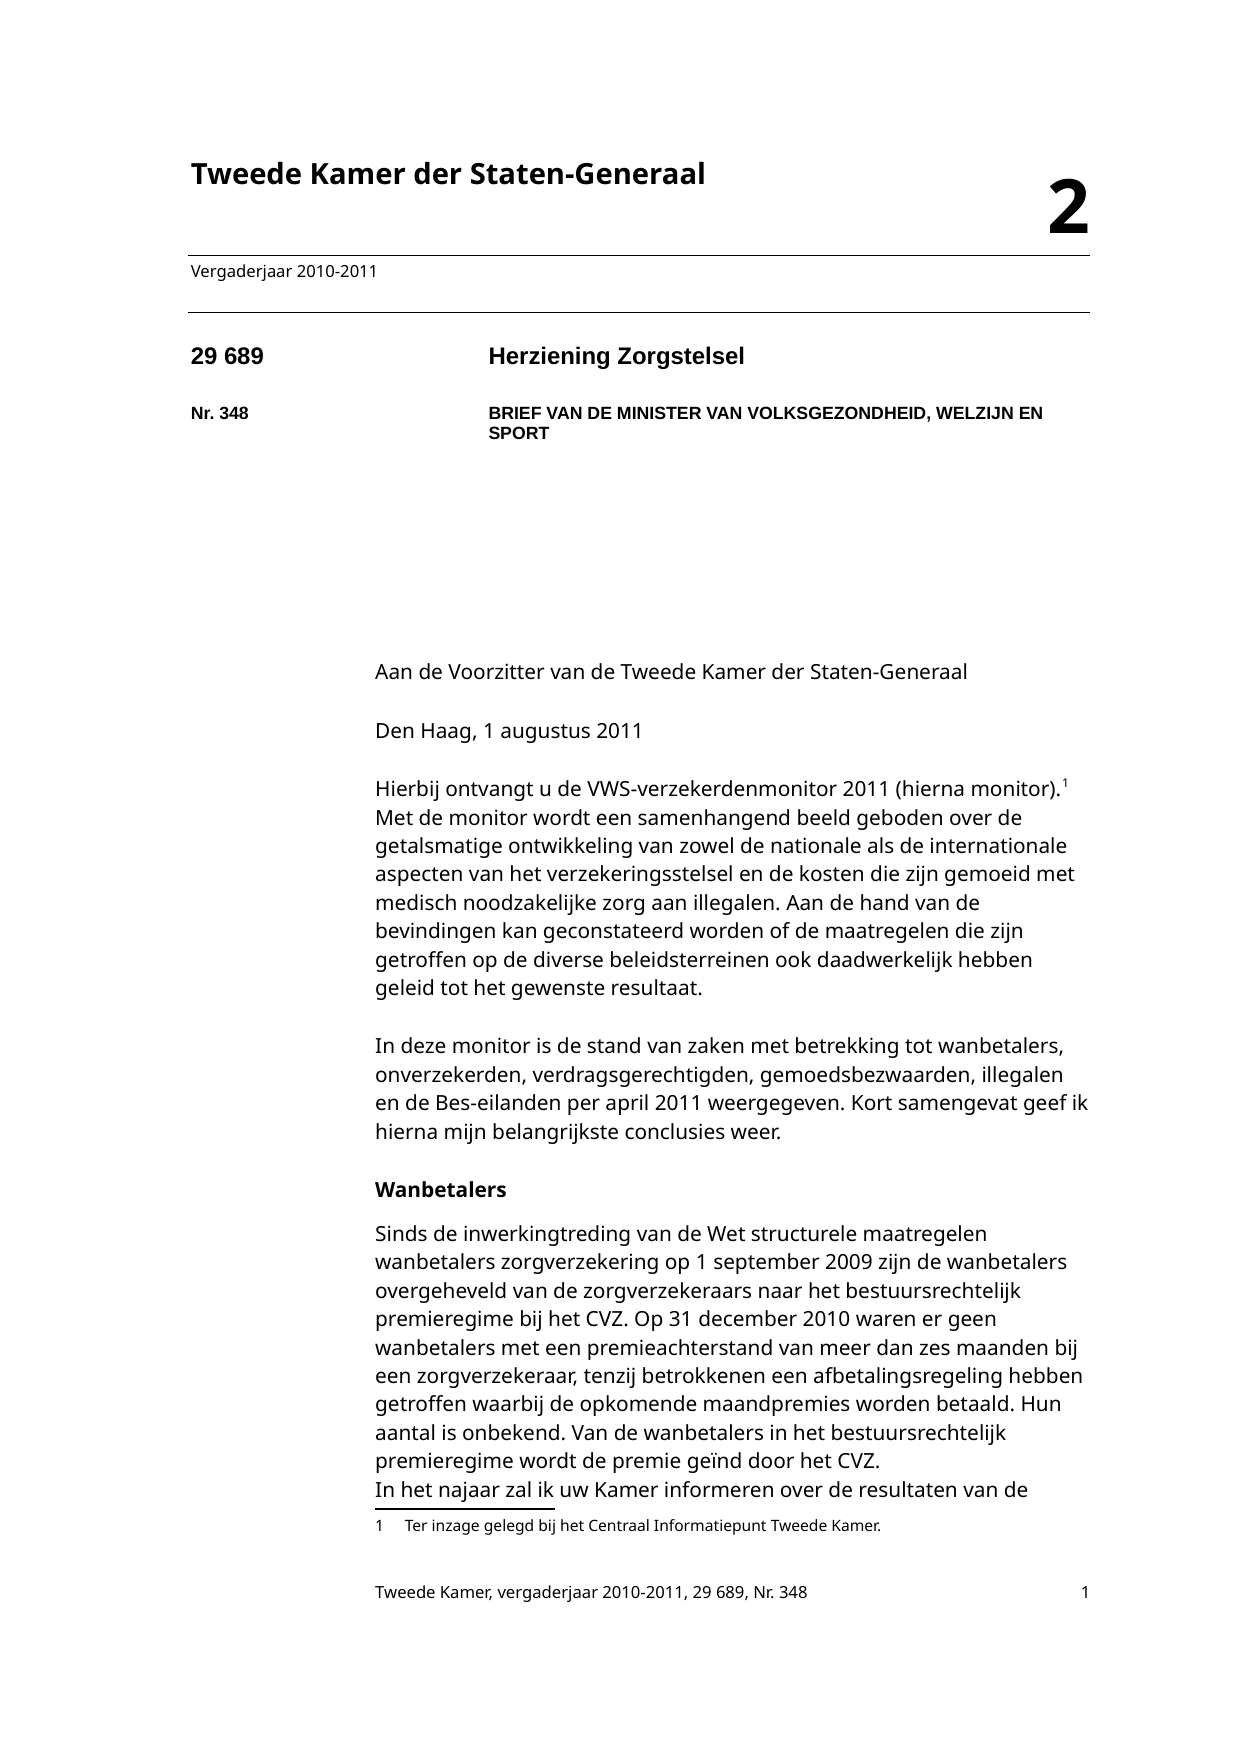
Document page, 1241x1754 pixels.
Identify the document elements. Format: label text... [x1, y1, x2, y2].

table_cell BRIEF VAN DE MINISTER VAN VOLKSGEZONDHEID, WELZIJN EN SPORT [485, 399, 1090, 539]
text Aan de Voorzitter van de Tweede Kamer der Staten-Generaal [375, 657, 1090, 686]
text In deze monitor is de stand van zaken met betrekking tot wanbetalers, onverzekerden, verdragsgerechtigden, gemoedsbezwaarden, illegalen en de Bes-eilanden per april 2011 weergegeven. Kort samengevat geef ik hierna mijn belangrijkste conclusies weer. [375, 1032, 1090, 1145]
table_cell [485, 256, 1090, 312]
text Hierbij ontvangt u de VWS-verzekerdenmonitor 2011 (hierna monitor). [375, 774, 1090, 803]
text Wanbetalers [375, 1175, 1090, 1204]
table_cell Nr. 348 [188, 399, 485, 539]
text Den Haag, 1 augustus 2011 [375, 716, 1090, 744]
table_header 2 [910, 150, 1090, 255]
text Ter inzage gelegd bij het Centraal Informatiepunt Tweede Kamer. [375, 1508, 1090, 1536]
table_cell 29 689 [188, 339, 485, 399]
table_cell Vergaderjaar 2010-2011 [188, 256, 485, 312]
table_header Tweede Kamer der Staten-Generaal [188, 150, 909, 255]
table_cell Herziening Zorgstelsel [485, 339, 1090, 399]
text Sinds de inwerkingtreding van de Wet structurele maatregelen wanbetalers zorgverzekering op 1 september 2009 zijn de wanbetalers overgeheveld van de zorgverzekeraars naar het bestuursrechtelijk premieregime bij het CVZ. Op 31 december 2010 waren er geen wanbetalers met een premieachterstand van meer dan zes maanden bij een zorgverzekeraar, tenzij betrokkenen een afbetalingsregeling hebben getroffen waarbij de opkomende maandpremies worden betaald. Hun aantal is onbekend. Van de wanbetalers in het bestuursrechtelijk premieregime wordt de premie geïnd door het CVZ. [375, 1219, 1090, 1475]
table_cell [188, 313, 485, 339]
table_cell [485, 313, 1090, 339]
text Met de monitor wordt een samenhangend beeld geboden over de getalsmatige ontwikkeling van zowel de nationale als de internationale aspecten van het verzekeringsstelsel en de kosten die zijn gemoeid met medisch noodzakelijke zorg aan illegalen. Aan de hand van de bevindingen kan geconstateerd worden of de maatregelen die zijn getroffen op de diverse beleidsterreinen ook daadwerkelijk hebben geleid tot het gewenste resultaat. [375, 803, 1090, 1002]
